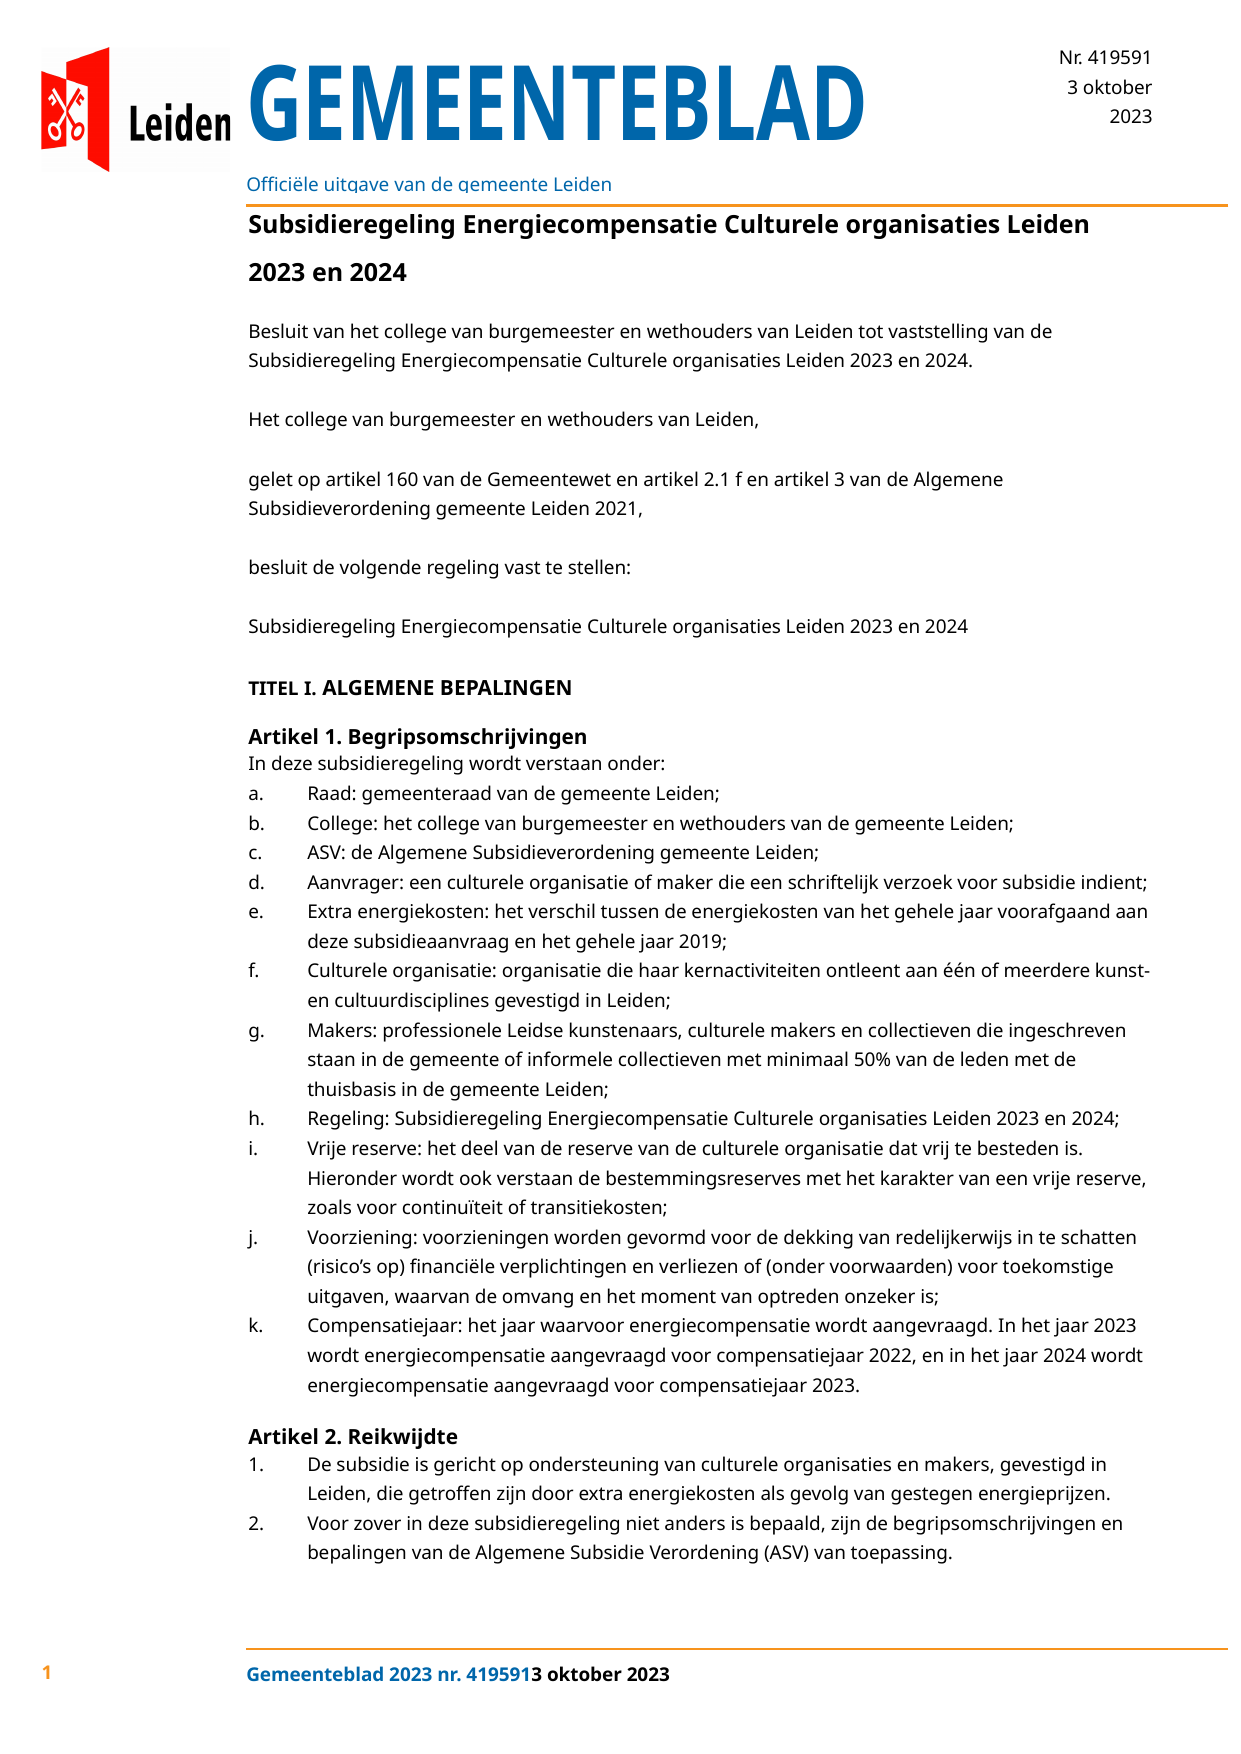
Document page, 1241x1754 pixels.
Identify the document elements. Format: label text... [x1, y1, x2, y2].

list Compensatiejaar: het jaar waarvoor energiecompensatie wordt aangevraagd. In het jaar 2023 wordt energiecompensatie aangevraagd voor compensatiejaar 2022, en in het jaar 2024 wordt energiecompensatie aangevraagd voor compensatiejaar 2023. [248, 1313, 1152, 1398]
text besluit de volgende regeling vast te stellen: [248, 554, 1152, 580]
list Makers: professionele Leidse kunstenaars, culturele makers en collectieven die ingeschreven staan in de gemeente of informele collectieven met minimaal 50% van de leden met de thuisbasis in de gemeente Leiden; [248, 1017, 1152, 1102]
text Subsidieregeling Energiecompensatie Culturele organisaties Leiden 2023 en 2024 [248, 614, 1152, 639]
list Raad: gemeenteraad van de gemeente Leiden; [248, 780, 1152, 806]
list Culturele organisatie: organisatie die haar kernactiviteiten ontleent aan één of meerdere kunst- en cultuurdisciplines gevestigd in Leiden; [248, 958, 1152, 1013]
text Het college van burgemeester en wethouders van Leiden, [248, 407, 1152, 432]
list De subsidie is gericht op ondersteuning van culturele organisaties en makers, gevestigd in Leiden, die getroffen zijn door extra energiekosten als gevolg van gestegen energieprijzen. [248, 1451, 1152, 1506]
text Subsidieregeling Energiecompensatie Culturele organisaties Leiden 2023 en 2024 [248, 207, 1152, 288]
text gelet op artikel 160 van de Gemeentewet en artikel 2.1 f en artikel 3 van de Algemene Subsidieverordening gemeente Leiden 2021, [248, 466, 1152, 521]
list College: het college van burgemeester en wethouders van de gemeente Leiden; [248, 810, 1152, 836]
text In deze subsidieregeling wordt verstaan onder: [248, 751, 1152, 776]
picture [41, 47, 231, 172]
text Artikel 2. Reikwijdte [248, 1422, 1152, 1451]
list Vrije reserve: het deel van de reserve van de culturele organisatie dat vrij te besteden is. Hieronder wordt ook verstaan de bestemmingsreserves met het karakter van een vrije reserve, zoals voor continuïteit of transitiekosten; [248, 1135, 1152, 1220]
text Besluit van het college van burgemeester en wethouders van Leiden tot vaststelling van de Subsidieregeling Energiecompensatie Culturele organisaties Leiden 2023 en 2024. [248, 318, 1152, 373]
list Extra energiekosten: het verschil tussen de energiekosten van het gehele jaar voorafgaand aan deze subsidieaanvraag en het gehele jaar 2019; [248, 898, 1152, 954]
text TITEL I. ALGEMENE BEPALINGEN [248, 673, 1152, 701]
text Artikel 1. Begripsomschrijvingen [248, 722, 1152, 751]
list Voor zover in deze subsidieregeling niet anders is bepaald, zijn de begripsomschrijvingen en bepalingen van de Algemene Subsidie Verordening (ASV) van toepassing. [248, 1510, 1152, 1565]
list ASV: de Algemene Subsidieverordening gemeente Leiden; [248, 839, 1152, 865]
list Voorziening: voorzieningen worden gevormd voor de dekking van redelijkerwijs in te schatten (risico’s op) financiële verplichtingen en verliezen of (onder voorwaarden) voor toekomstige uitgaven, waarvan de omvang en het moment van optreden onzeker is; [248, 1224, 1152, 1309]
list Regeling: Subsidieregeling Energiecompensatie Culturele organisaties Leiden 2023 en 2024; [248, 1106, 1152, 1131]
list Aanvrager: een culturele organisatie of maker die een schriftelijk verzoek voor subsidie indient; [248, 869, 1152, 895]
